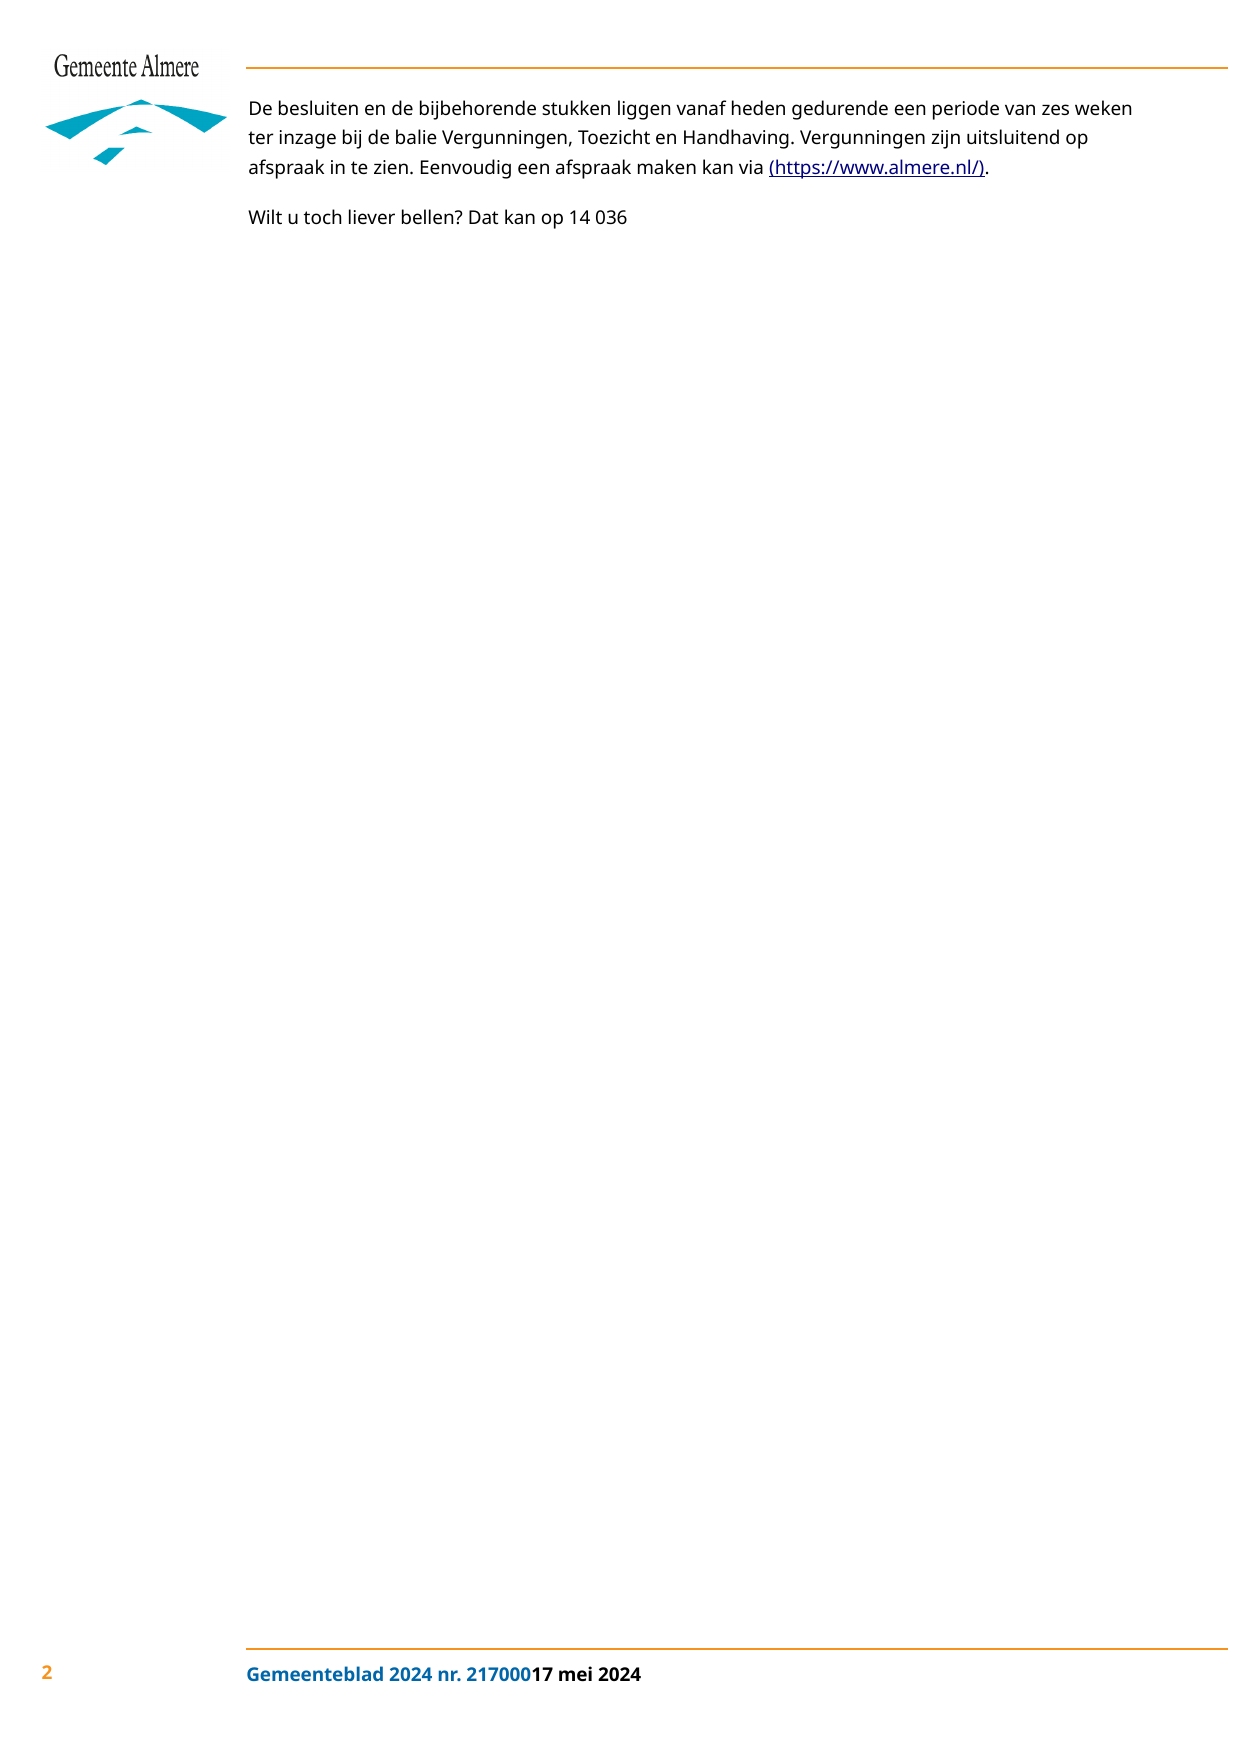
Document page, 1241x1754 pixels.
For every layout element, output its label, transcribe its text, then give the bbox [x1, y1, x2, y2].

picture [41, 47, 231, 172]
text De besluiten en de bijbehorende stukken liggen vanaf heden gedurende een periode van zes weken ter inzage bij de balie Vergunningen, Toezicht en Handhaving. Vergunningen zijn uitsluitend op afspraak in te zien. Eenvoudig een afspraak maken kan via (https://www.almere.nl/). [248, 95, 1152, 180]
text Wilt u toch liever bellen? Dat kan op 14 036 [248, 204, 1152, 230]
